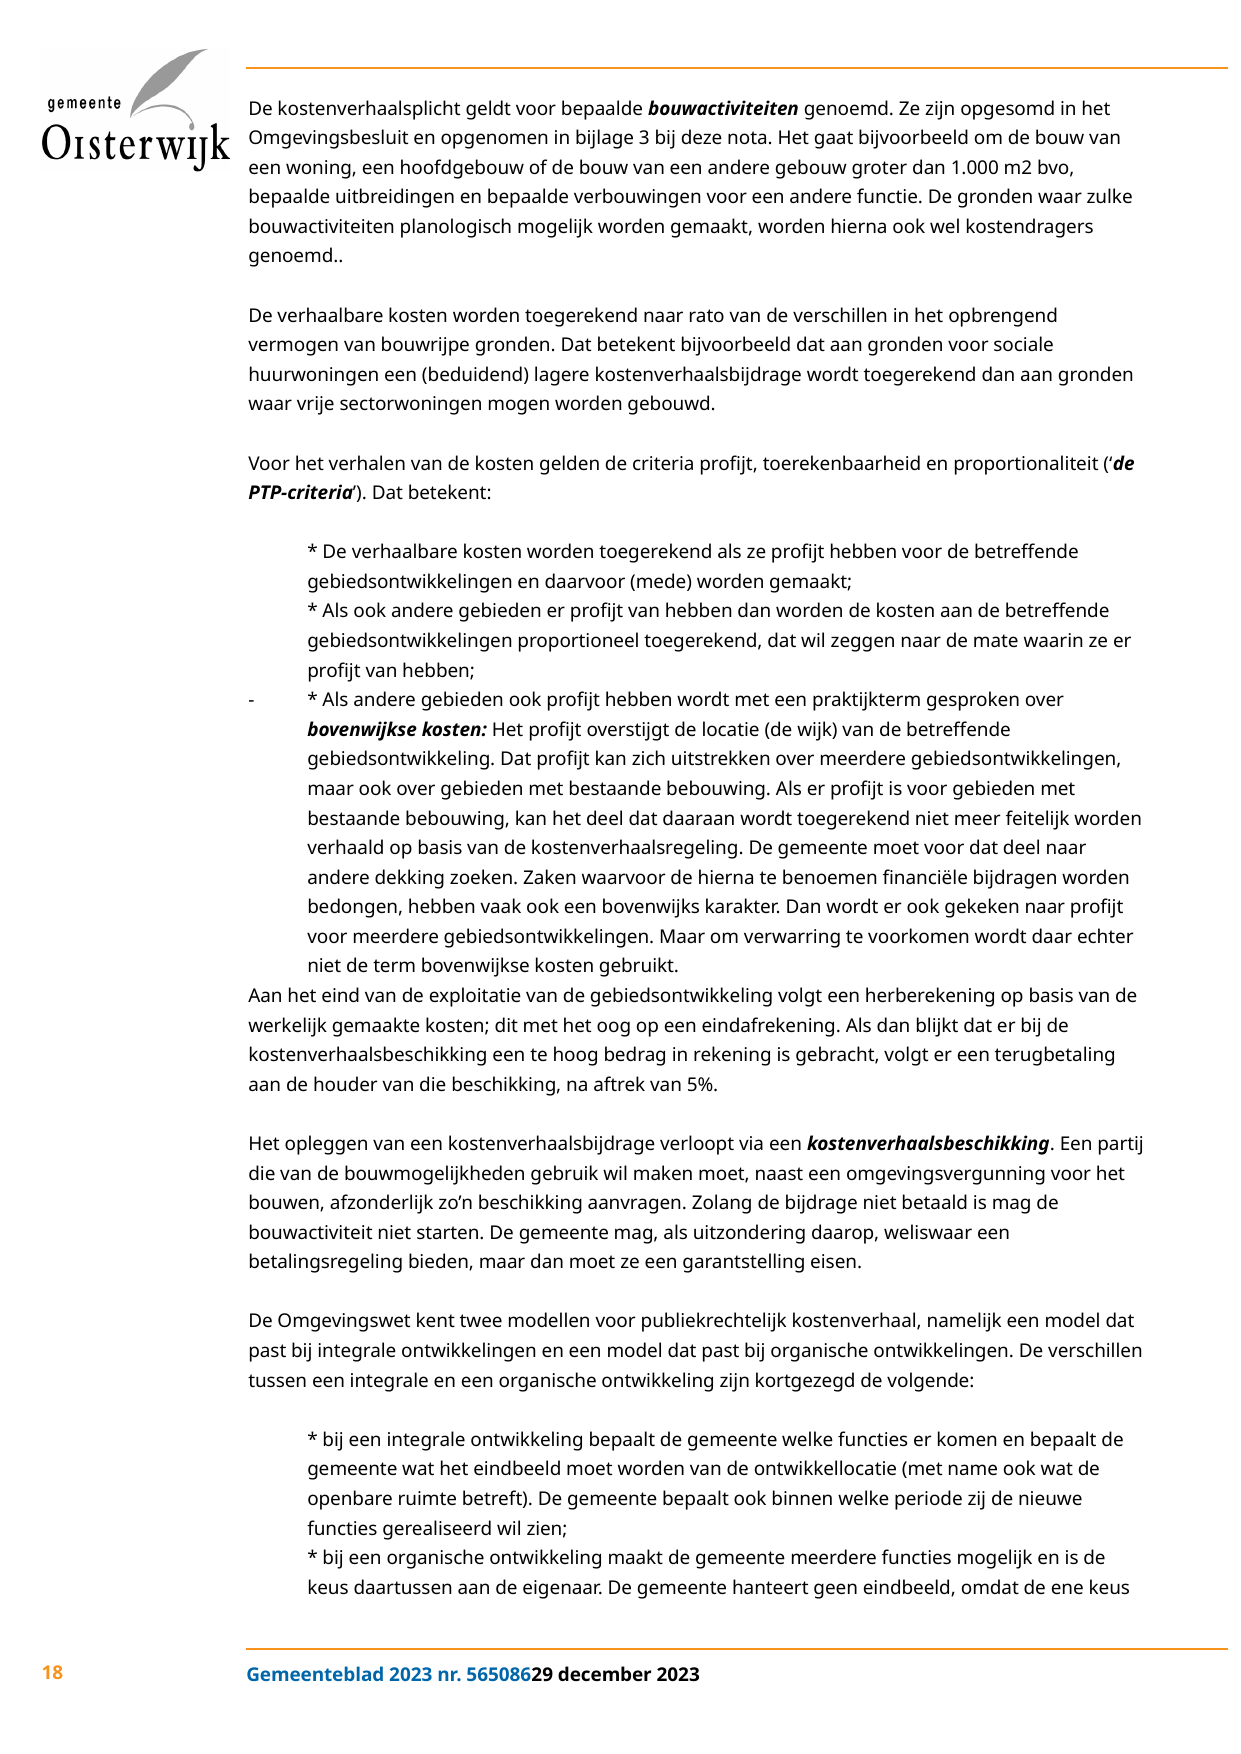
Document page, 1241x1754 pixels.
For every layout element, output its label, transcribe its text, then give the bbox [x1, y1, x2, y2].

list * De verhaalbare kosten worden toegerekend als ze profijt hebben voor de betreffende gebiedsontwikkelingen en daarvoor (mede) worden gemaakt; [248, 538, 1152, 594]
list * bij een organische ontwikkeling maakt de gemeente meerdere functies mogelijk en is de keus daartussen aan de eigenaar. De gemeente hanteert geen eindbeeld, omdat de ene keus [248, 1544, 1152, 1600]
text De kostenverhaalsplicht geldt voor bepaalde bouwactiviteiten genoemd. Ze zijn opgesomd in het Omgevingsbesluit en opgenomen in bijlage 3 bij deze nota. Het gaat bijvoorbeeld om de bouw van een woning, een hoofdgebouw of de bouw van een andere gebouw groter dan 1.000 m2 bvo, bepaalde uitbreidingen en bepaalde verbouwingen voor een andere functie. De gronden waar zulke bouwactiviteiten planologisch mogelijk worden gemaakt, worden hierna ook wel kostendragers genoemd.. [248, 95, 1152, 268]
text De verhaalbare kosten worden toegerekend naar rato van de verschillen in het opbrengend vermogen van bouwrijpe gronden. Dat betekent bijvoorbeeld dat aan gronden voor sociale huurwoningen een (beduidend) lagere kostenverhaalsbijdrage wordt toegerekend dan aan gronden waar vrije sectorwoningen mogen worden gebouwd. [248, 302, 1152, 416]
text De Omgevingswet kent twee modellen voor publiekrechtelijk kostenverhaal, namelijk een model dat past bij integrale ontwikkelingen en een model dat past bij organische ontwikkelingen. De verschillen tussen een integrale en een organische ontwikkeling zijn kortgezegd de volgende: [248, 1308, 1152, 1393]
list * Als andere gebieden ook profijt hebben wordt met een praktijkterm gesproken over bovenwijkse kosten: Het profijt overstijgt de locatie (de wijk) van de betreffende gebiedsontwikkeling. Dat profijt kan zich uitstrekken over meerdere gebiedsontwikkelingen, maar ook over gebieden met bestaande bebouwing. Als er profijt is voor gebieden met bestaande bebouwing, kan het deel dat daaraan wordt toegerekend niet meer feitelijk worden verhaald op basis van de kostenverhaalsregeling. De gemeente moet voor dat deel naar andere dekking zoeken. Zaken waarvoor de hierna te benoemen financiële bijdragen worden bedongen, hebben vaak ook een bovenwijks karakter. Dan wordt er ook gekeken naar profijt voor meerdere gebiedsontwikkelingen. Maar om verwarring te voorkomen wordt daar echter niet de term bovenwijkse kosten gebruikt. [248, 686, 1152, 978]
list * Als ook andere gebieden er profijt van hebben dan worden de kosten aan de betreffende gebiedsontwikkelingen proportioneel toegerekend, dat wil zeggen naar de mate waarin ze er profijt van hebben; [248, 598, 1152, 683]
text Voor het verhalen van de kosten gelden de criteria profijt, toerekenbaarheid en proportionaliteit (‘de PTP-criteria’). Dat betekent: [248, 450, 1152, 505]
text Het opleggen van een kostenverhaalsbijdrage verloopt via een kostenverhaalsbeschikking. Een partij die van de bouwmogelijkheden gebruik wil maken moet, naast een omgevingsvergunning voor het bouwen, afzonderlijk zo’n beschikking aanvragen. Zolang de bijdrage niet betaald is mag de bouwactiviteit niet starten. De gemeente mag, als uitzondering daarop, weliswaar een betalingsregeling bieden, maar dan moet ze een garantstelling eisen. [248, 1130, 1152, 1274]
list * bij een integrale ontwikkeling bepaalt de gemeente welke functies er komen en bepaalt de gemeente wat het eindbeeld moet worden van de ontwikkellocatie (met name ook wat de openbare ruimte betreft). De gemeente bepaalt ook binnen welke periode zij de nieuwe functies gerealiseerd wil zien; [248, 1426, 1152, 1541]
picture [41, 47, 231, 172]
text Aan het eind van de exploitatie van de gebiedsontwikkeling volgt een herberekening op basis van de werkelijk gemaakte kosten; dit met het oog op een eindafrekening. Als dan blijkt dat er bij de kostenverhaalsbeschikking een te hoog bedrag in rekening is gebracht, volgt er een terugbetaling aan de houder van die beschikking, na aftrek van 5%. [248, 982, 1152, 1097]
